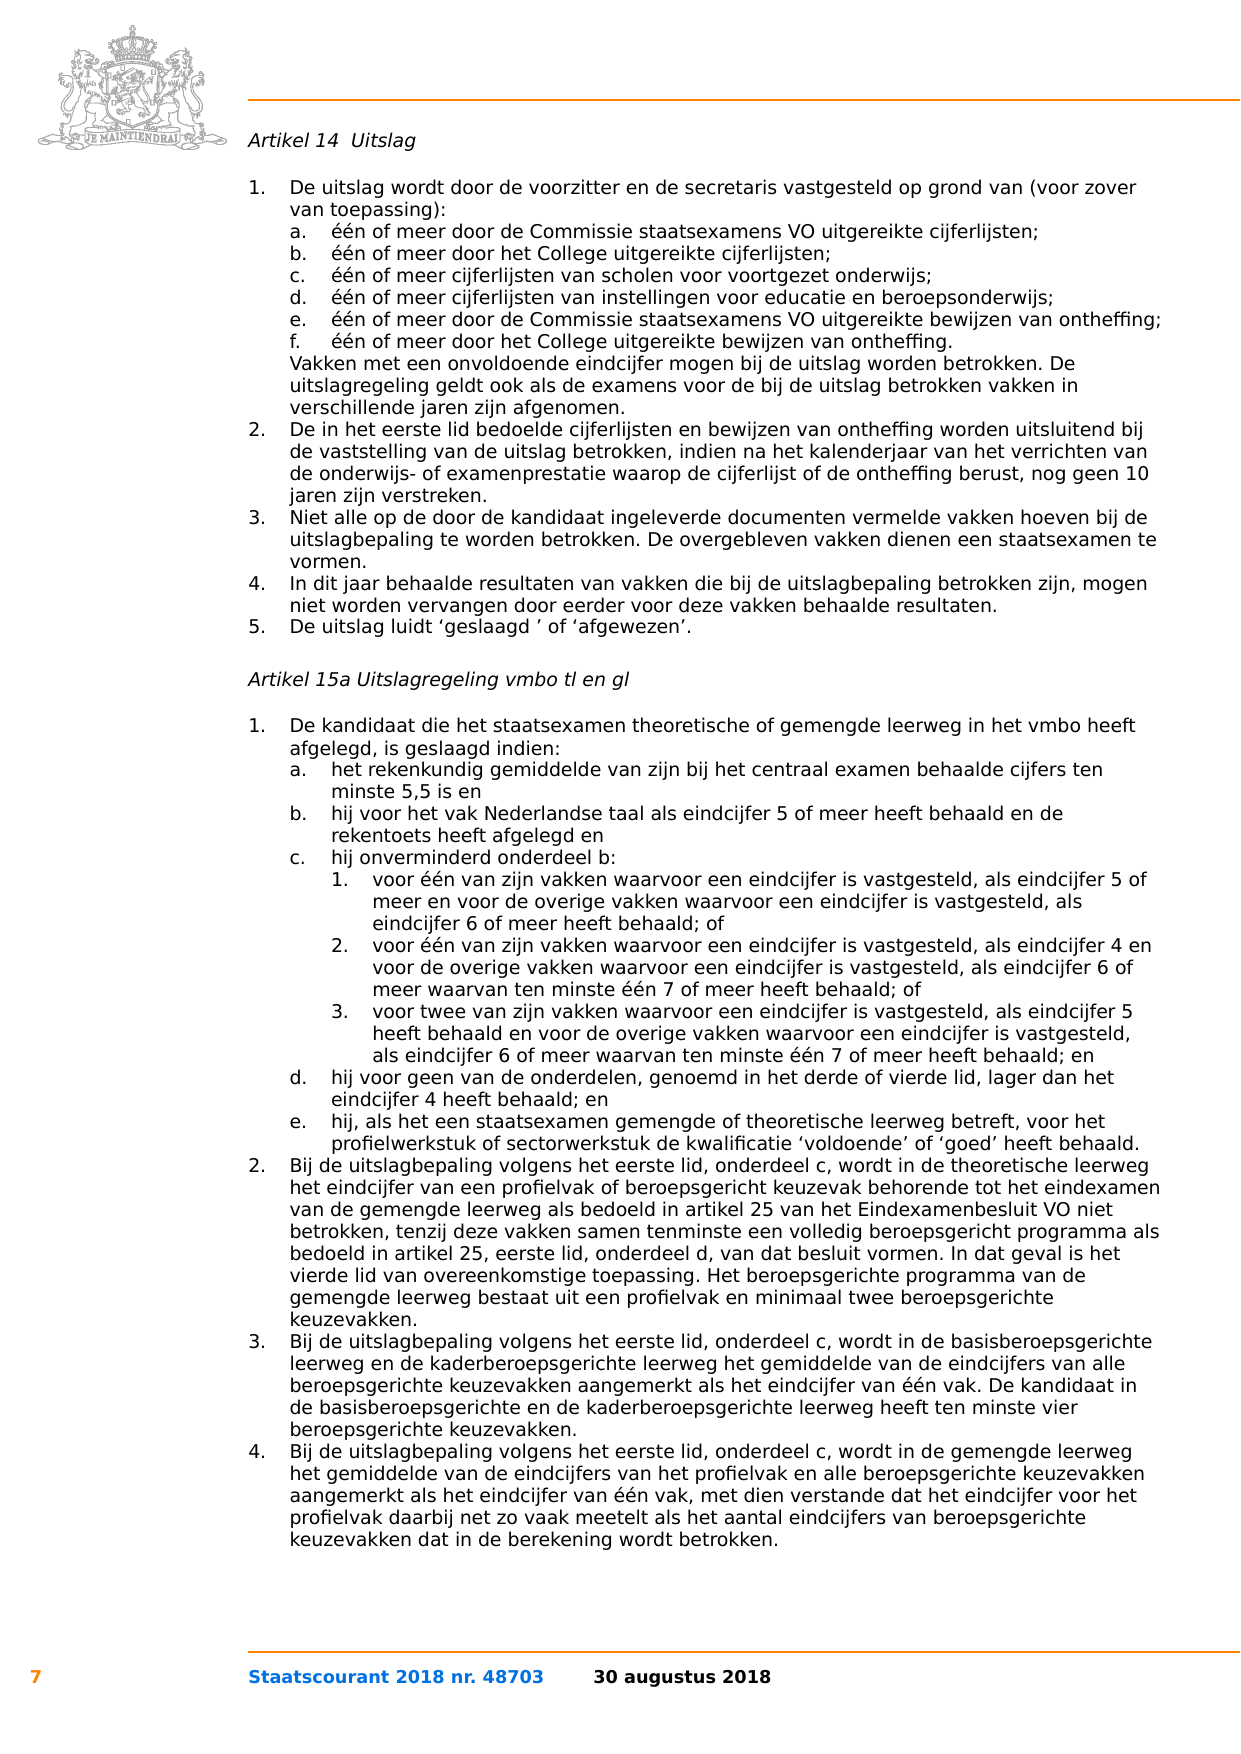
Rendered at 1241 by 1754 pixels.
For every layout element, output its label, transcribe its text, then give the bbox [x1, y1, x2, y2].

text 2. voor één van zijn vakken waarvoor een eindcijfer is vastgesteld, als eindcijfer 4 en voor de overige vakken waarvoor een eindcijfer is vastgesteld, als eindcijfer 6 of meer waarvan ten minste één 7 of meer heeft behaald; of [331, 935, 1163, 1001]
text 1. De uitslag wordt door de voorzitter en de secretaris vastgesteld op grond van (voor zover van toepassing): [248, 177, 1163, 221]
text b. hij voor het vak Nederlandse taal als eindcijfer 5 of meer heeft behaald en de rekentoets heeft afgelegd en [289, 803, 1163, 847]
text Vakken met een onvoldoende eindcijfer mogen bij de uitslag worden betrokken. De uitslagregeling geldt ook als de examens voor de bij de uitslag betrokken vakken in verschillende jaren zijn afgenomen. [289, 353, 1163, 419]
text 5. De uitslag luidt ‘geslaagd ’ of ‘afgewezen’. [248, 616, 1163, 638]
text a. één of meer door de Commissie staatsexamens VO uitgereikte cijferlijsten; [289, 221, 1163, 243]
text f. één of meer door het College uitgereikte bewijzen van ontheffing. [289, 331, 1163, 353]
text 2. De in het eerste lid bedoelde cijferlijsten en bewijzen van ontheffing worden uitsluitend bij de vaststelling van de uitslag betrokken, indien na het kalenderjaar van het verrichten van de onderwijs- of examenprestatie waarop de cijferlijst of de ontheffing berust, nog geen 10 jaren zijn verstreken. [248, 419, 1163, 507]
text c. hij onverminderd onderdeel b: [289, 847, 1163, 869]
text d. één of meer cijferlijsten van instellingen voor educatie en beroepsonderwijs; [289, 287, 1163, 309]
text 3. Niet alle op de door de kandidaat ingeleverde documenten vermelde vakken hoeven bij de uitslagbepaling te worden betrokken. De overgebleven vakken dienen een staatsexamen te vormen. [248, 507, 1163, 572]
text 1. De kandidaat die het staatsexamen theoretische of gemengde leerweg in het vmbo heeft afgelegd, is geslaagd indien: [248, 715, 1163, 759]
text 4. In dit jaar behaalde resultaten van vakken die bij de uitslagbepaling betrokken zijn, mogen niet worden vervangen door eerder voor deze vakken behaalde resultaten. [248, 572, 1163, 616]
text a. het rekenkundig gemiddelde van zijn bij het centraal examen behaalde cijfers ten minste 5,5 is en [289, 759, 1163, 803]
subtitle Artikel 14 Uitslag [248, 130, 1163, 152]
text d. hij voor geen van de onderdelen, genoemd in het derde of vierde lid, lager dan het eindcijfer 4 heeft behaald; en [289, 1067, 1163, 1111]
text 3. Bij de uitslagbepaling volgens het eerste lid, onderdeel c, wordt in de basisberoepsgerichte leerweg en de kaderberoepsgerichte leerweg het gemiddelde van de eindcijfers van alle beroepsgerichte keuzevakken aangemerkt als het eindcijfer van één vak. De kandidaat in de basisberoepsgerichte en de kaderberoepsgerichte leerweg heeft ten minste vier beroepsgerichte keuzevakken. [248, 1331, 1163, 1441]
text e. één of meer door de Commissie staatsexamens VO uitgereikte bewijzen van ontheffing; [289, 309, 1163, 331]
text c. één of meer cijferlijsten van scholen voor voortgezet onderwijs; [289, 265, 1163, 287]
text e. hij, als het een staatsexamen gemengde of theoretische leerweg betreft, voor het profielwerkstuk of sectorwerkstuk de kwalificatie ‘voldoende’ of ‘goed’ heeft behaald. [289, 1111, 1163, 1155]
text 3. voor twee van zijn vakken waarvoor een eindcijfer is vastgesteld, als eindcijfer 5 heeft behaald en voor de overige vakken waarvoor een eindcijfer is vastgesteld, als eindcijfer 6 of meer waarvan ten minste één 7 of meer heeft behaald; en [331, 1001, 1163, 1067]
text 4. Bij de uitslagbepaling volgens het eerste lid, onderdeel c, wordt in de gemengde leerweg het gemiddelde van de eindcijfers van het profielvak en alle beroepsgerichte keuzevakken aangemerkt als het eindcijfer van één vak, met dien verstande dat het eindcijfer voor het profielvak daarbij net zo vaak meetelt als het aantal eindcijfers van beroepsgerichte keuzevakken dat in de berekening wordt betrokken. [248, 1441, 1163, 1551]
subtitle Artikel 15a Uitslagregeling vmbo tl en gl [248, 668, 1163, 690]
picture [38, 25, 227, 150]
text 1. voor één van zijn vakken waarvoor een eindcijfer is vastgesteld, als eindcijfer 5 of meer en voor de overige vakken waarvoor een eindcijfer is vastgesteld, als eindcijfer 6 of meer heeft behaald; of [331, 869, 1163, 935]
text 2. Bij de uitslagbepaling volgens het eerste lid, onderdeel c, wordt in de theoretische leerweg het eindcijfer van een profielvak of beroepsgericht keuzevak behorende tot het eindexamen van de gemengde leerweg als bedoeld in artikel 25 van het Eindexamenbesluit VO niet betrokken, tenzij deze vakken samen tenminste een volledig beroepsgericht programma als bedoeld in artikel 25, eerste lid, onderdeel d, van dat besluit vormen. In dat geval is het vierde lid van overeenkomstige toepassing. Het beroepsgerichte programma van de gemengde leerweg bestaat uit een profielvak en minimaal twee beroepsgerichte keuzevakken. [248, 1155, 1163, 1331]
text b. één of meer door het College uitgereikte cijferlijsten; [289, 243, 1163, 265]
